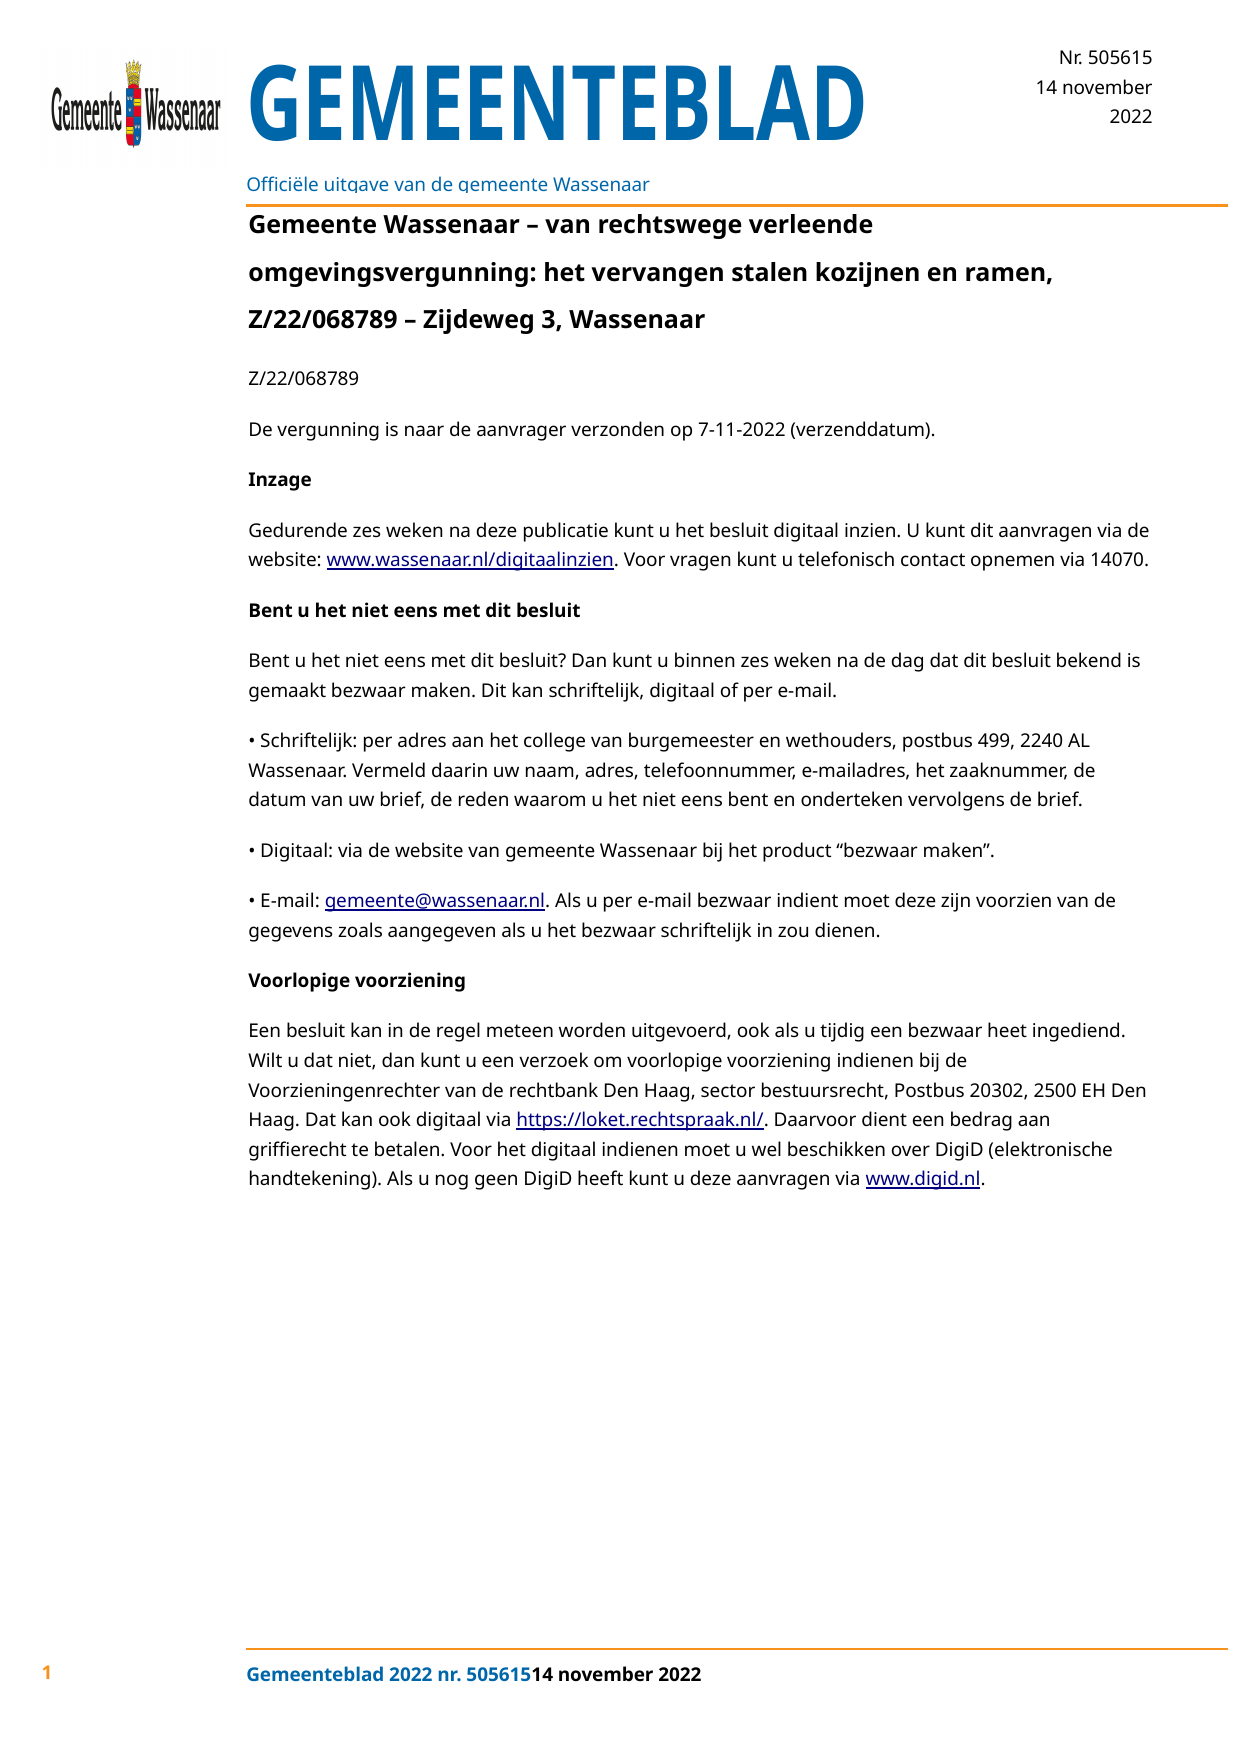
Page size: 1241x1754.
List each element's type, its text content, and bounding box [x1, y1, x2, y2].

text • Digitaal: via de website van gemeente Wassenaar bij het product “bezwaar maken”. [248, 837, 1152, 862]
text Inzage [248, 466, 1152, 492]
text Bent u het niet eens met dit besluit? Dan kunt u binnen zes weken na de dag dat dit besluit bekend is gemaakt bezwaar maken. Dit kan schriftelijk, digitaal of per e-mail. [248, 647, 1152, 702]
text • Schriftelijk: per adres aan het college van burgemeester en wethouders, postbus 499, 2240 AL Wassenaar. Vermeld daarin uw naam, adres, telefoonnummer, e-mailadres, het zaaknummer, de datum van uw brief, de reden waarom u het niet eens bent en onderteken vervolgens de brief. [248, 727, 1152, 812]
text Gedurende zes weken na deze publicatie kunt u het besluit digitaal inzien. U kunt dit aanvragen via de website: www.wassenaar.nl/digitaalinzien. Voor vragen kunt u telefonisch contact opnemen via 14070. [248, 517, 1152, 572]
text Bent u het niet eens met dit besluit [248, 597, 1152, 622]
text Voorlopige voorziening [248, 967, 1152, 993]
text Gemeente Wassenaar – van rechtswege verleende omgevingsvergunning: het vervangen stalen kozijnen en ramen, Z/22/068789 – Zijdeweg 3, Wassenaar [248, 207, 1152, 336]
text • E-mail: gemeente@wassenaar.nl. Als u per e-mail bezwaar indient moet deze zijn voorzien van de gegevens zoals aangegeven als u het bezwaar schriftelijk in zou dienen. [248, 887, 1152, 942]
text De vergunning is naar de aanvrager verzonden op 7-11-2022 (verzenddatum). [248, 416, 1152, 442]
text Z/22/068789 [248, 366, 1152, 391]
picture [41, 47, 231, 172]
text Een besluit kan in de regel meteen worden uitgevoerd, ook als u tijdig een bezwaar heet ingediend. Wilt u dat niet, dan kunt u een verzoek om voorlopige voorziening indienen bij de Voorzieningenrechter van de rechtbank Den Haag, sector bestuursrecht, Postbus 20302, 2500 EH Den Haag. Dat kan ook digitaal via https://loket.rechtspraak.nl/. Daarvoor dient een bedrag aan griffierecht te betalen. Voor het digitaal indienen moet u wel beschikken over DigiD (elektronische handtekening). Als u nog geen DigiD heeft kunt u deze aanvragen via www.digid.nl. [248, 1018, 1152, 1191]
